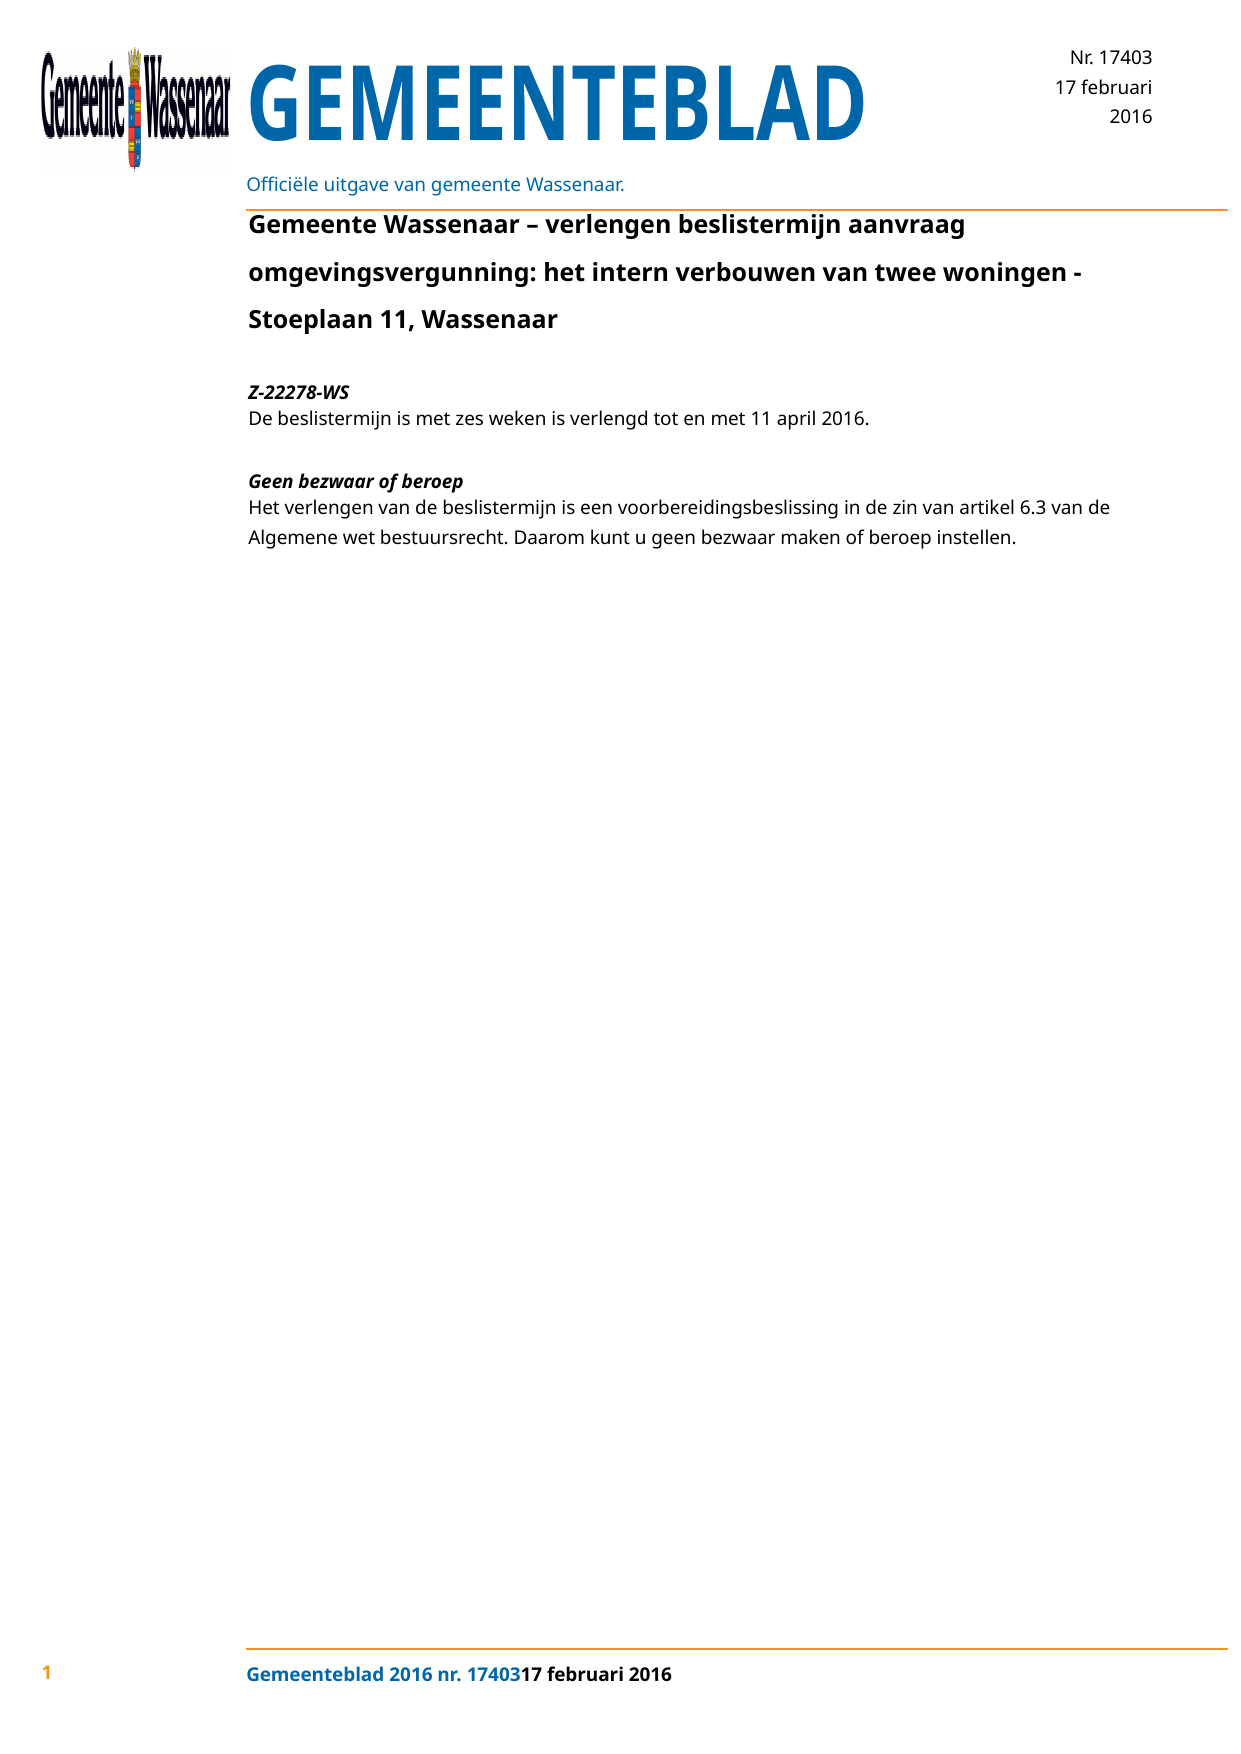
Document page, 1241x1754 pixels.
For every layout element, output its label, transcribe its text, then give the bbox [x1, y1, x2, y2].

text Z-22278-WS [248, 379, 1152, 405]
text Het verlengen van de beslistermijn is een voorbereidingsbeslissing in de zin van artikel 6.3 van de Algemene wet bestuursrecht. Daarom kunt u geen bezwaar maken of beroep instellen. [248, 494, 1152, 550]
text De beslistermijn is met zes weken is verlengd tot en met 11 april 2016. [248, 405, 1152, 431]
picture [41, 47, 231, 172]
text Gemeente Wassenaar – verlengen beslistermijn aanvraag omgevingsvergunning: het intern verbouwen van twee woningen - Stoeplaan 11, Wassenaar [248, 211, 1152, 336]
text Geen bezwaar of beroep [248, 469, 1152, 494]
